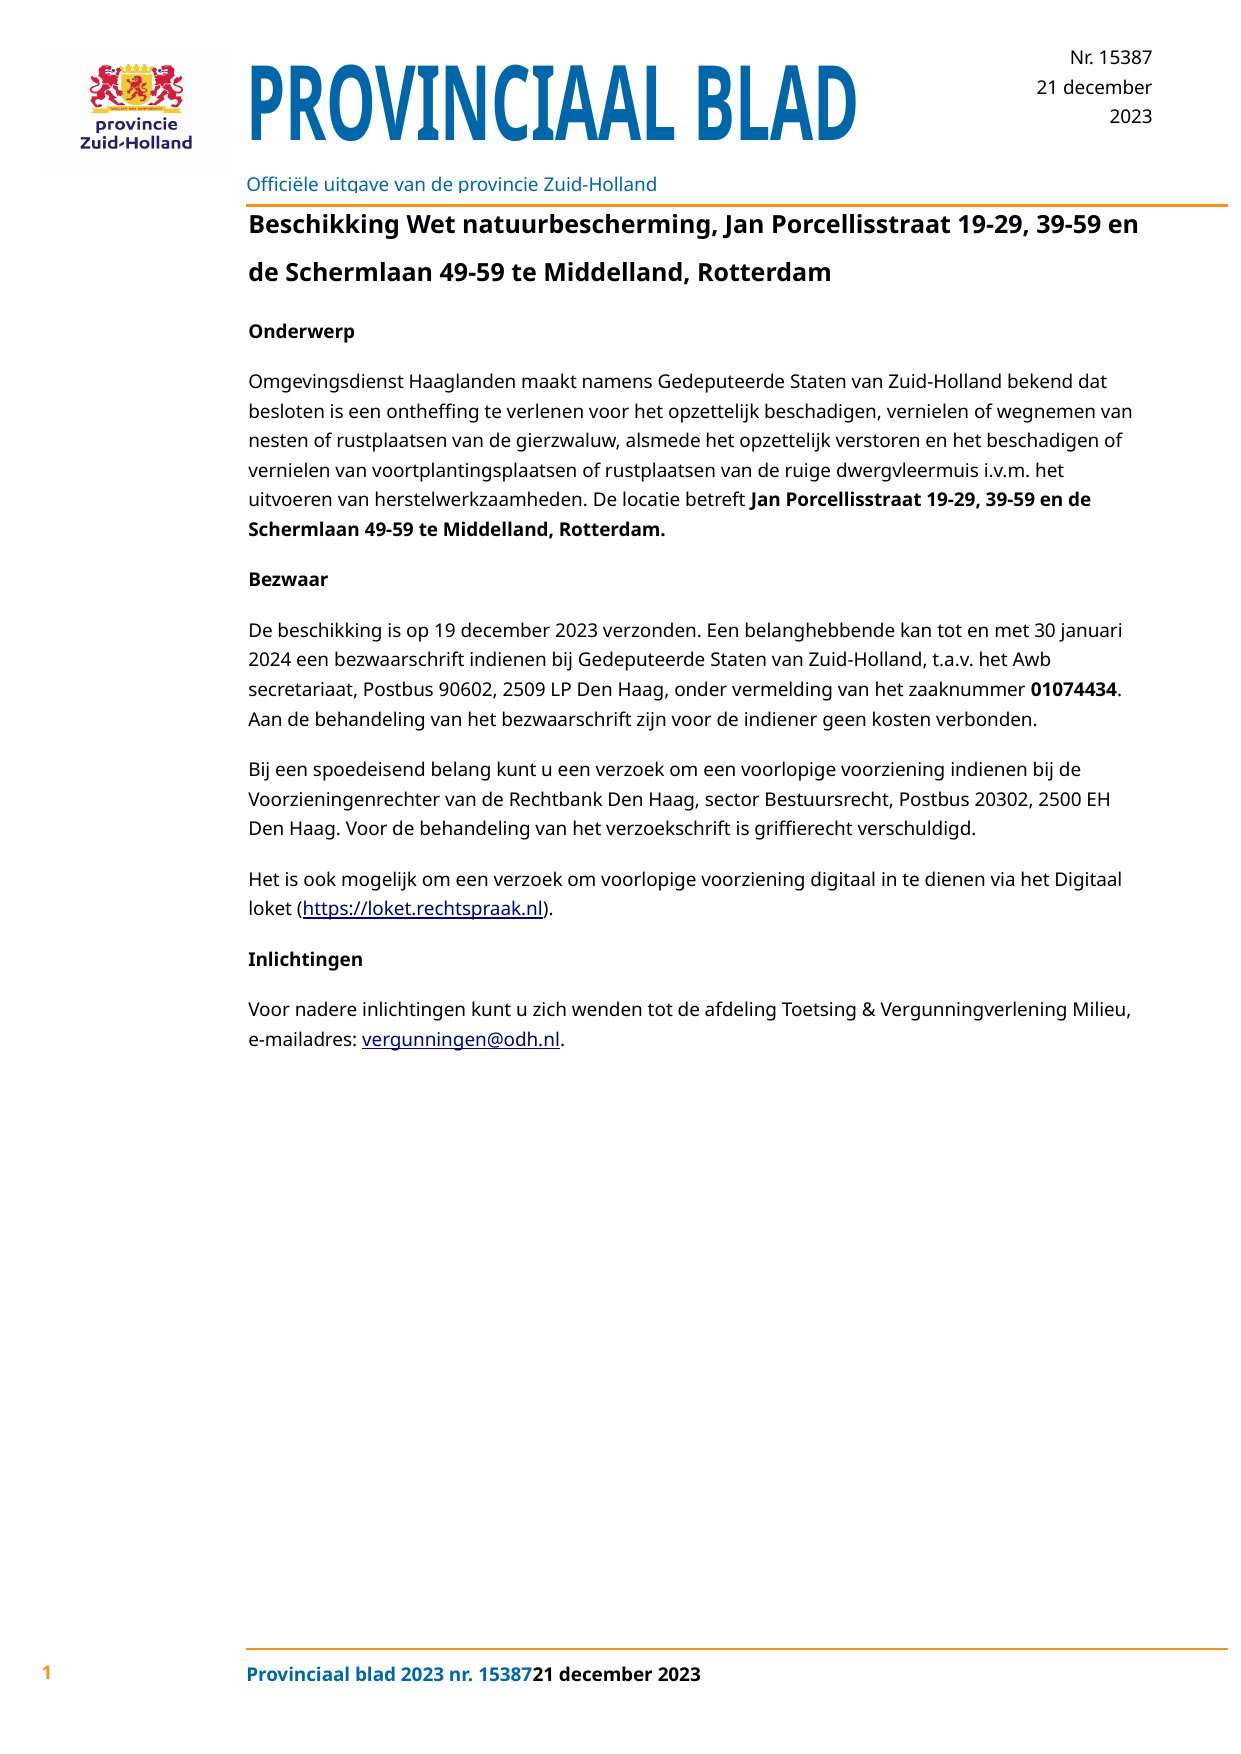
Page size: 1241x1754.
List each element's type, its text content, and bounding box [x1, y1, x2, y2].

picture [41, 47, 231, 172]
text Voor nadere inlichtingen kunt u zich wenden tot de afdeling Toetsing & Vergunningverlening Milieu, e-mailadres: vergunningen@odh.nl. [248, 996, 1152, 1052]
text De beschikking is op 19 december 2023 verzonden. Een belanghebbende kan tot en met 30 januari 2024 een bezwaarschrift indienen bij Gedeputeerde Staten van Zuid-Holland, t.a.v. het Awb secretariaat, Postbus 90602, 2509 LP Den Haag, onder vermelding van het zaaknummer 01074434. Aan de behandeling van het bezwaarschrift zijn voor de indiener geen kosten verbonden. [248, 617, 1152, 732]
text Omgevingsdienst Haaglanden maakt namens Gedeputeerde Staten van Zuid-Holland bekend dat besloten is een ontheffing te verlenen voor het opzettelijk beschadigen, vernielen of wegnemen van nesten of rustplaatsen van de gierzwaluw, alsmede het opzettelijk verstoren en het beschadigen of vernielen van voortplantingsplaatsen of rustplaatsen van de ruige dwergvleermuis i.v.m. het uitvoeren van herstelwerkzaamheden. De locatie betreft Jan Porcellisstraat 19-29, 39-59 en de Schermlaan 49-59 te Middelland, Rotterdam. [248, 368, 1152, 542]
text Beschikking Wet natuurbescherming, Jan Porcellisstraat 19-29, 39-59 en de Schermlaan 49-59 te Middelland, Rotterdam [248, 207, 1152, 288]
text Bij een spoedeisend belang kunt u een verzoek om een voorlopige voorziening indienen bij de Voorzieningenrechter van de Rechtbank Den Haag, sector Bestuursrecht, Postbus 20302, 2500 EH Den Haag. Voor de behandeling van het verzoekschrift is griffierecht verschuldigd. [248, 756, 1152, 841]
text Het is ook mogelijk om een verzoek om voorlopige voorziening digitaal in te dienen via het Digitaal loket (https://loket.rechtspraak.nl). [248, 866, 1152, 921]
text Inlichtingen [248, 946, 1152, 972]
text Bezwaar [248, 567, 1152, 592]
text Onderwerp [248, 318, 1152, 344]
